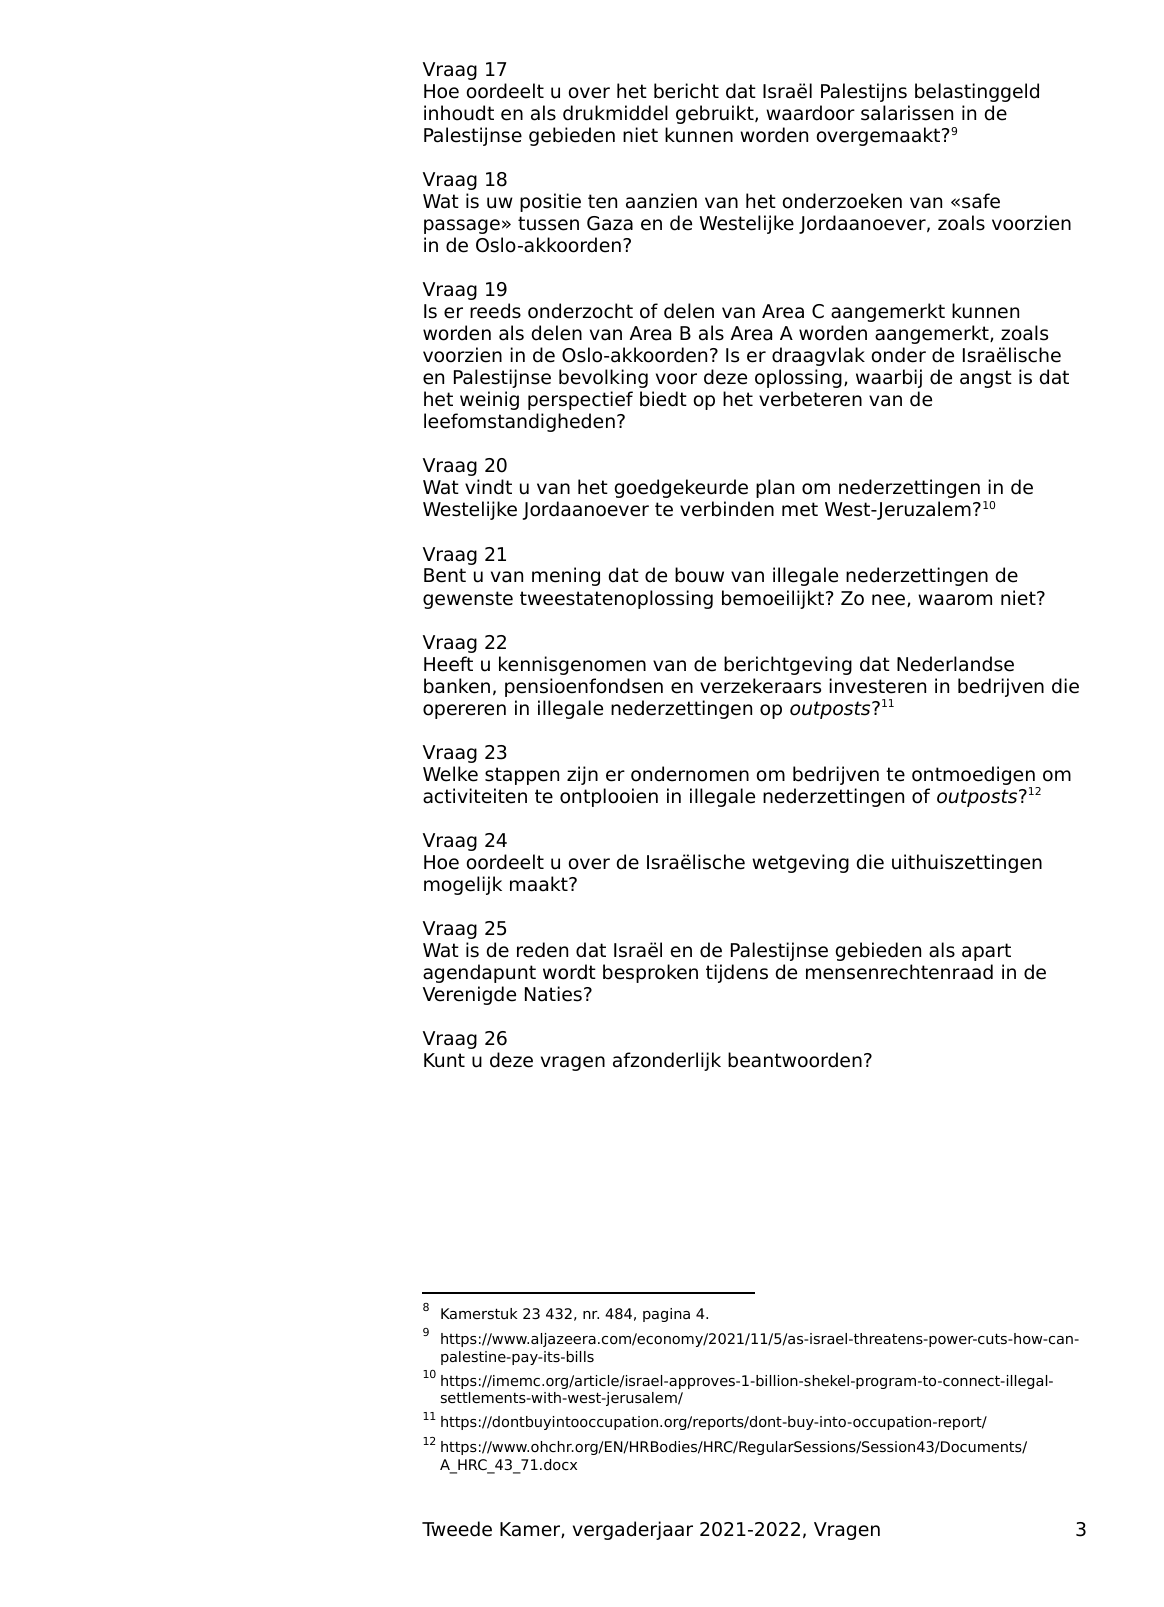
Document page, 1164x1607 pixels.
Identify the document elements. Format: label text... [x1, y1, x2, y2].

text https://www.aljazeera.com/economy/2021/11/5/as-israel-threatens-power-cuts-how-can-palestine-pay-its-bills [422, 1327, 1087, 1366]
text Wat is de reden dat Israël en de Palestijnse gebieden als apart agendapunt wordt besproken tijdens de mensenrechtenraad in de Verenigde Naties? [422, 940, 1087, 1006]
text Vraag 21 [422, 543, 1087, 565]
text Vraag 23 [422, 742, 1087, 764]
text Wat is uw positie ten aanzien van het onderzoeken van «safe passage» tussen Gaza en de Westelijke Jordaanoever, zoals voorzien in de Oslo-akkoorden? [422, 191, 1087, 257]
text Kunt u deze vragen afzonderlijk beantwoorden? [422, 1050, 1087, 1072]
text Hoe oordeelt u over de Israëlische wetgeving die uithuiszettingen mogelijk maakt? [422, 852, 1087, 896]
text Vraag 25 [422, 918, 1087, 940]
text Heeft u kennisgenomen van de berichtgeving dat Nederlandse banken, pensioenfondsen en verzekeraars investeren in bedrijven die opereren in illegale nederzettingen op outposts? [422, 653, 1087, 719]
text Vraag 24 [422, 830, 1087, 852]
text https://dontbuyintooccupation.org/reports/dont-buy-into-occupation-report/ [422, 1410, 1087, 1432]
text Is er reeds onderzocht of delen van Area C aangemerkt kunnen worden als delen van Area B als Area A worden aangemerkt, zoals voorzien in de Oslo-akkoorden? Is er draagvlak onder de Israëlische en Palestijnse bevolking voor deze oplossing, waarbij de angst is dat het weinig perspectief biedt op het verbeteren van de leefomstandigheden? [422, 301, 1087, 433]
text Wat vindt u van het goedgekeurde plan om nederzettingen in de Westelijke Jordaanoever te verbinden met West-Jeruzalem? [422, 477, 1087, 521]
text Kamerstuk 23 432, nr. 484, pagina 4. [422, 1302, 1087, 1324]
text Vraag 22 [422, 632, 1087, 653]
text Vraag 20 [422, 455, 1087, 477]
text Welke stappen zijn er ondernomen om bedrijven te ontmoedigen om activiteiten te ontplooien in illegale nederzettingen of outposts? [422, 764, 1087, 808]
text Vraag 18 [422, 169, 1087, 191]
text Vraag 17 [422, 59, 1087, 81]
text Hoe oordeelt u over het bericht dat Israël Palestijns belastinggeld inhoudt en als drukmiddel gebruikt, waardoor salarissen in de Palestijnse gebieden niet kunnen worden overgemaakt? [422, 81, 1087, 147]
text https://www.ohchr.org/EN/HRBodies/HRC/RegularSessions/Session43/Documents/A_HRC_43_71.docx [422, 1435, 1087, 1474]
text https://imemc.org/article/israel-approves-1-billion-shekel-program-to-connect-illegal-settlements-with-west-jerusalem/ [422, 1368, 1087, 1407]
text Bent u van mening dat de bouw van illegale nederzettingen de gewenste tweestatenoplossing bemoeilijkt? Zo nee, waarom niet? [422, 565, 1087, 609]
text Vraag 19 [422, 279, 1087, 301]
text Vraag 26 [422, 1028, 1087, 1050]
